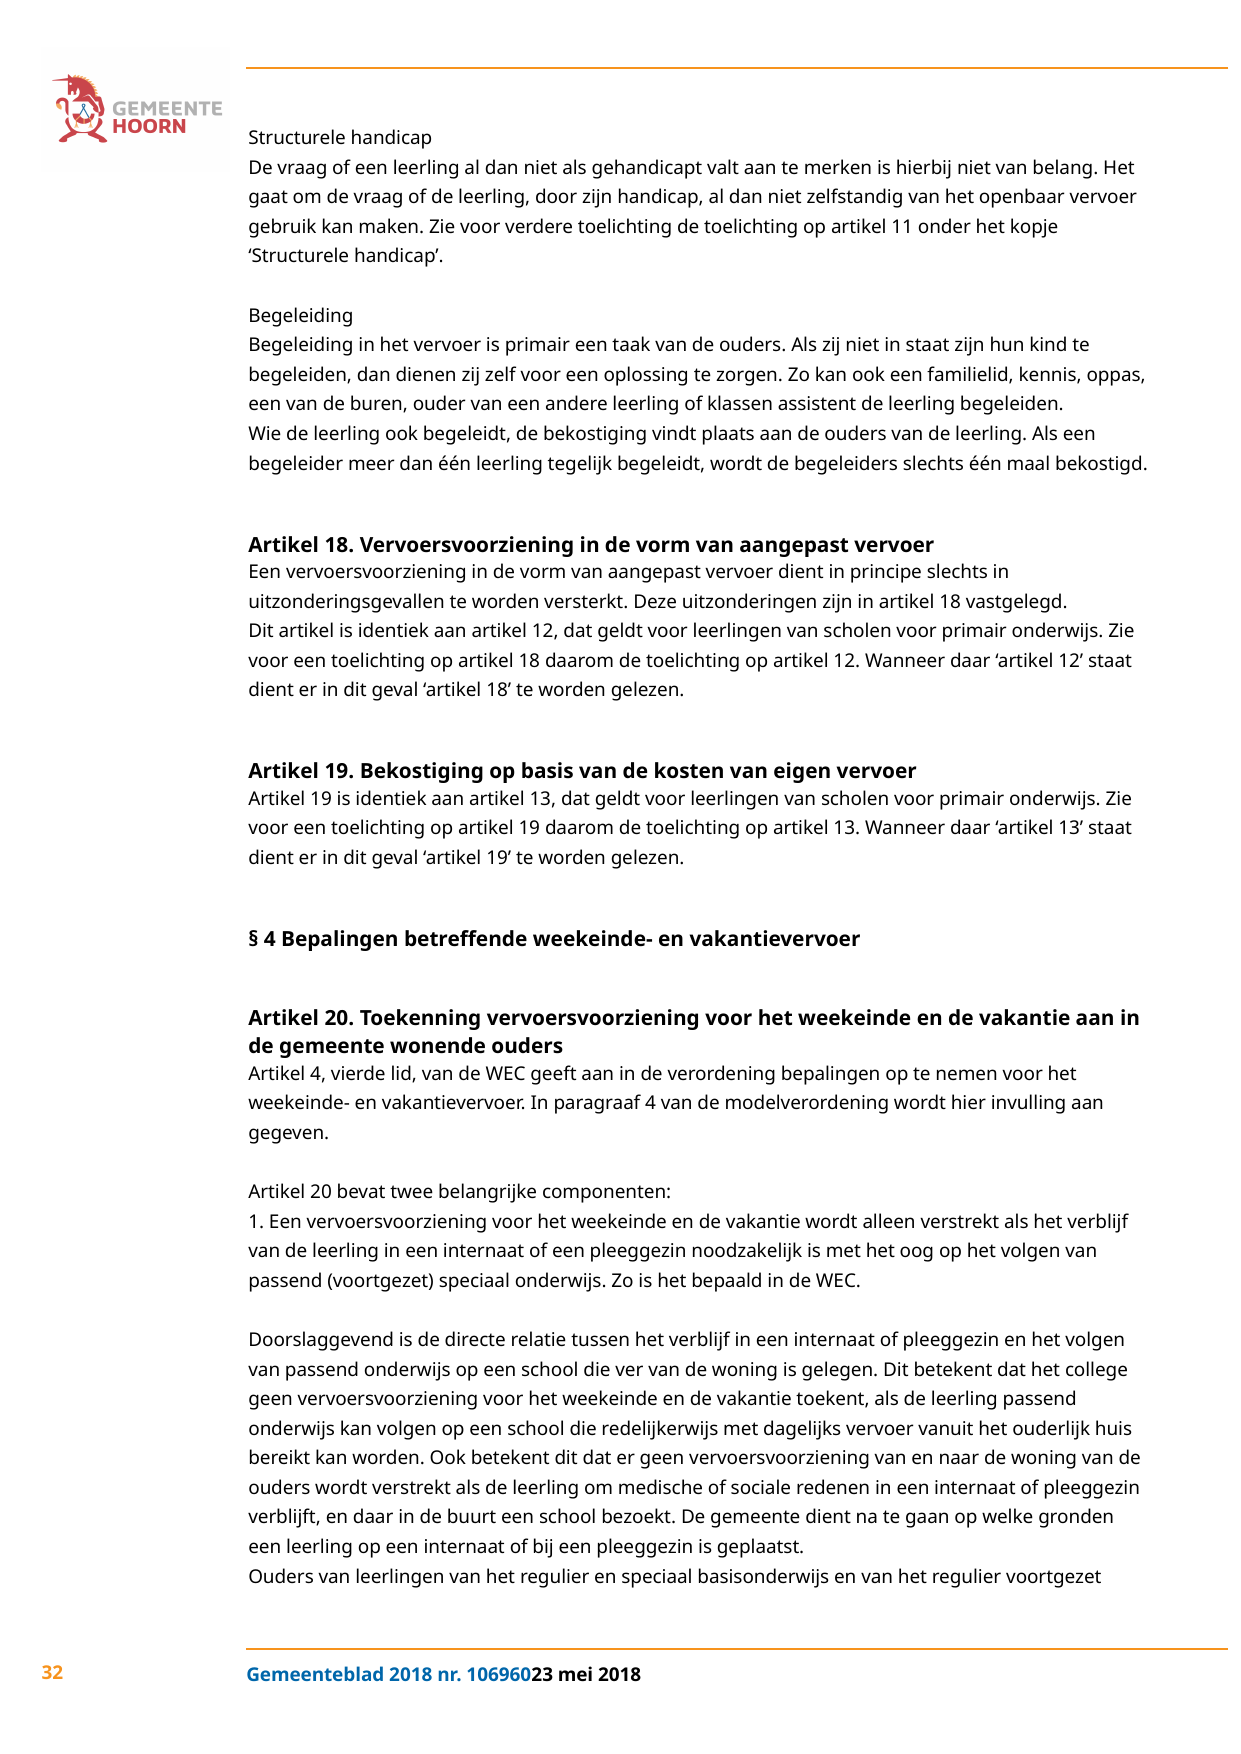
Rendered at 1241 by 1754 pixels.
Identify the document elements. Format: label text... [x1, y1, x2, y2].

text Doorslaggevend is de directe relatie tussen het verblijf in een internaat of pleeggezin en het volgen van passend onderwijs op een school die ver van de woning is gelegen. Dit betekent dat het college geen vervoersvoorziening voor het weekeinde en de vakantie toekent, als de leerling passend onderwijs kan volgen op een school die redelijkerwijs met dagelijks vervoer vanuit het ouderlijk huis bereikt kan worden. Ook betekent dit dat er geen vervoersvoorziening van en naar de woning van de ouders wordt verstrekt als de leerling om medische of sociale redenen in een internaat of pleeggezin verblijft, en daar in de buurt een school bezoekt. De gemeente dient na te gaan op welke gronden een leerling op een internaat of bij een pleeggezin is geplaatst. [248, 1326, 1152, 1559]
text § 4 Bepalingen betreffende weekeinde- en vakantievervoer [248, 924, 1152, 953]
text Artikel 20. Toekenning vervoersvoorziening voor het weekeinde en de vakantie aan in de gemeente wonende ouders [248, 1003, 1152, 1060]
text Artikel 18. Vervoersvoorziening in de vorm van aangepast vervoer [248, 530, 1152, 558]
text Begeleiding in het vervoer is primair een taak van de ouders. Als zij niet in staat zijn hun kind te begeleiden, dan dienen zij zelf voor een oplossing te zorgen. Zo kan ook een familielid, kennis, oppas, een van de buren, ouder van een andere leerling of klassen assistent de leerling begeleiden. [248, 331, 1152, 416]
picture [41, 47, 231, 172]
text Wie de leerling ook begeleidt, de bekostiging vindt plaats aan de ouders van de leerling. Als een begeleider meer dan één leerling tegelijk begeleidt, wordt de begeleiders slechts één maal bekostigd. [248, 420, 1152, 476]
text Een vervoersvoorziening in de vorm van aangepast vervoer dient in principe slechts in uitzonderingsgevallen te worden versterkt. Deze uitzonderingen zijn in artikel 18 vastgelegd. [248, 558, 1152, 613]
text Ouders van leerlingen van het regulier en speciaal basisonderwijs en van het regulier voortgezet [248, 1563, 1152, 1588]
text Begeleiding [248, 302, 1152, 328]
text Artikel 20 bevat twee belangrijke componenten: [248, 1178, 1152, 1204]
text Artikel 4, vierde lid, van de WEC geeft aan in de verordening bepalingen op te nemen voor het weekeinde- en vakantievervoer. In paragraaf 4 van de modelverordening wordt hier invulling aan gegeven. [248, 1060, 1152, 1145]
text Dit artikel is identiek aan artikel 12, dat geldt voor leerlingen van scholen voor primair onderwijs. Zie voor een toelichting op artikel 18 daarom de toelichting op artikel 12. Wanneer daar ‘artikel 12’ staat dient er in dit geval ‘artikel 18’ te worden gelezen. [248, 617, 1152, 702]
text Artikel 19. Bekostiging op basis van de kosten van eigen vervoer [248, 757, 1152, 785]
text 1. Een vervoersvoorziening voor het weekeinde en de vakantie wordt alleen verstrekt als het verblijf van de leerling in een internaat of een pleeggezin noodzakelijk is met het oog op het volgen van passend (voortgezet) speciaal onderwijs. Zo is het bepaald in de WEC. [248, 1208, 1152, 1293]
text De vraag of een leerling al dan niet als gehandicapt valt aan te merken is hierbij niet van belang. Het gaat om de vraag of de leerling, door zijn handicap, al dan niet zelfstandig van het openbaar vervoer gebruik kan maken. Zie voor verdere toelichting de toelichting op artikel 11 onder het kopje ‘Structurele handicap’. [248, 154, 1152, 268]
text Structurele handicap [248, 124, 1152, 150]
text Artikel 19 is identiek aan artikel 13, dat geldt voor leerlingen van scholen voor primair onderwijs. Zie voor een toelichting op artikel 19 daarom de toelichting op artikel 13. Wanneer daar ‘artikel 13’ staat dient er in dit geval ‘artikel 19’ te worden gelezen. [248, 785, 1152, 870]
